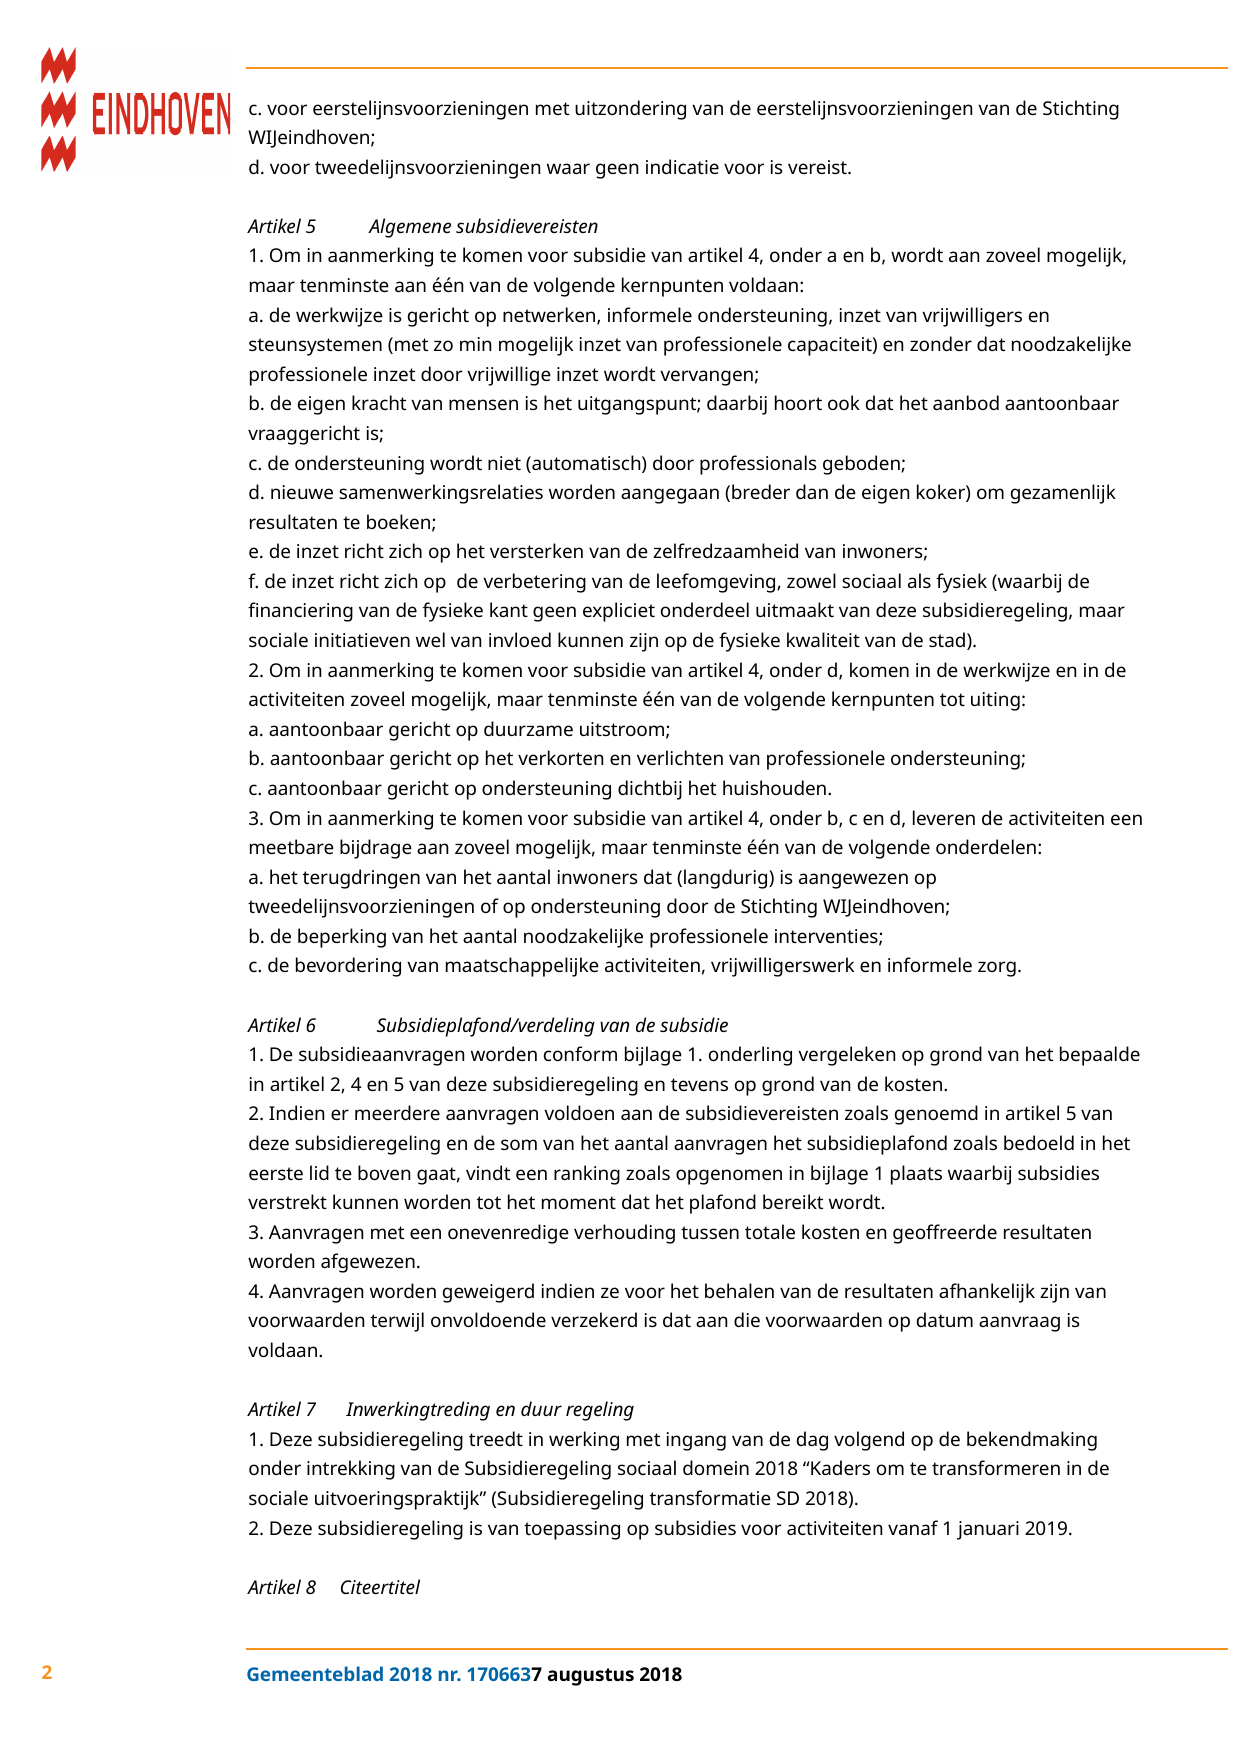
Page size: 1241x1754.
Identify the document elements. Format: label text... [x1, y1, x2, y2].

text Artikel 6 Subsidieplafond/verdeling van de subsidie [248, 1012, 1152, 1038]
text 3. Om in aanmerking te komen voor subsidie van artikel 4, onder b, c en d, leveren de activiteiten een meetbare bijdrage aan zoveel mogelijk, maar tenminste één van de volgende onderdelen: [248, 805, 1152, 860]
text 3. Aanvragen met een onevenredige verhouding tussen totale kosten en geoffreerde resultaten worden afgewezen. [248, 1219, 1152, 1274]
text 1. De subsidieaanvragen worden conform bijlage 1. onderling vergeleken op grond van het bepaalde in artikel 2, 4 en 5 van deze subsidieregeling en tevens op grond van de kosten. [248, 1041, 1152, 1097]
text a. aantoonbaar gericht op duurzame uitstroom; [248, 716, 1152, 742]
text Artikel 7 Inwerkingtreding en duur regeling [248, 1396, 1152, 1422]
text c. de bevordering van maatschappelijke activiteiten, vrijwilligerswerk en informele zorg. [248, 953, 1152, 978]
text f. de inzet richt zich op de verbetering van de leefomgeving, zowel sociaal als fysiek (waarbij de financiering van de fysieke kant geen expliciet onderdeel uitmaakt van deze subsidieregeling, maar sociale initiatieven wel van invloed kunnen zijn op de fysieke kwaliteit van de stad). [248, 568, 1152, 653]
text a. het terugdringen van het aantal inwoners dat (langdurig) is aangewezen op tweedelijnsvoorzieningen of op ondersteuning door de Stichting WIJeindhoven; [248, 864, 1152, 919]
text d. nieuwe samenwerkingsrelaties worden aangegaan (breder dan de eigen koker) om gezamenlijk resultaten te boeken; [248, 479, 1152, 535]
text d. voor tweedelijnsvoorzieningen waar geen indicatie voor is vereist. [248, 154, 1152, 180]
text 2. Indien er meerdere aanvragen voldoen aan de subsidievereisten zoals genoemd in artikel 5 van deze subsidieregeling en de som van het aantal aanvragen het subsidieplafond zoals bedoeld in het eerste lid te boven gaat, vindt een ranking zoals opgenomen in bijlage 1 plaats waarbij subsidies verstrekt kunnen worden tot het moment dat het plafond bereikt wordt. [248, 1101, 1152, 1215]
text b. aantoonbaar gericht op het verkorten en verlichten van professionele ondersteuning; [248, 746, 1152, 771]
text 4. Aanvragen worden geweigerd indien ze voor het behalen van de resultaten afhankelijk zijn van voorwaarden terwijl onvoldoende verzekerd is dat aan die voorwaarden op datum aanvraag is voldaan. [248, 1278, 1152, 1363]
text 1. Om in aanmerking te komen voor subsidie van artikel 4, onder a en b, wordt aan zoveel mogelijk, maar tenminste aan één van de volgende kernpunten voldaan: [248, 243, 1152, 298]
text b. de eigen kracht van mensen is het uitgangspunt; daarbij hoort ook dat het aanbod aantoonbaar vraaggericht is; [248, 391, 1152, 446]
text Artikel 5 Algemene subsidievereisten [248, 213, 1152, 239]
text b. de beperking van het aantal noodzakelijke professionele interventies; [248, 923, 1152, 949]
text 2. Om in aanmerking te komen voor subsidie van artikel 4, onder d, komen in de werkwijze en in de activiteiten zoveel mogelijk, maar tenminste één van de volgende kernpunten tot uiting: [248, 657, 1152, 712]
text 2. Deze subsidieregeling is van toepassing op subsidies voor activiteiten vanaf 1 januari 2019. [248, 1515, 1152, 1541]
text c. voor eerstelijnsvoorzieningen met uitzondering van de eerstelijnsvoorzieningen van de Stichting WIJeindhoven; [248, 95, 1152, 150]
text a. de werkwijze is gericht op netwerken, informele ondersteuning, inzet van vrijwilligers en steunsystemen (met zo min mogelijk inzet van professionele capaciteit) en zonder dat noodzakelijke professionele inzet door vrijwillige inzet wordt vervangen; [248, 302, 1152, 387]
text e. de inzet richt zich op het versterken van de zelfredzaamheid van inwoners; [248, 538, 1152, 564]
text Artikel 8 Citeertitel [248, 1574, 1152, 1600]
text c. de ondersteuning wordt niet (automatisch) door professionals geboden; [248, 450, 1152, 476]
text c. aantoonbaar gericht op ondersteuning dichtbij het huishouden. [248, 775, 1152, 801]
text 1. Deze subsidieregeling treedt in werking met ingang van de dag volgend op de bekendmaking onder intrekking van de Subsidieregeling sociaal domein 2018 “Kaders om te transformeren in de sociale uitvoeringspraktijk” (Subsidieregeling transformatie SD 2018). [248, 1426, 1152, 1511]
picture [41, 47, 231, 172]
